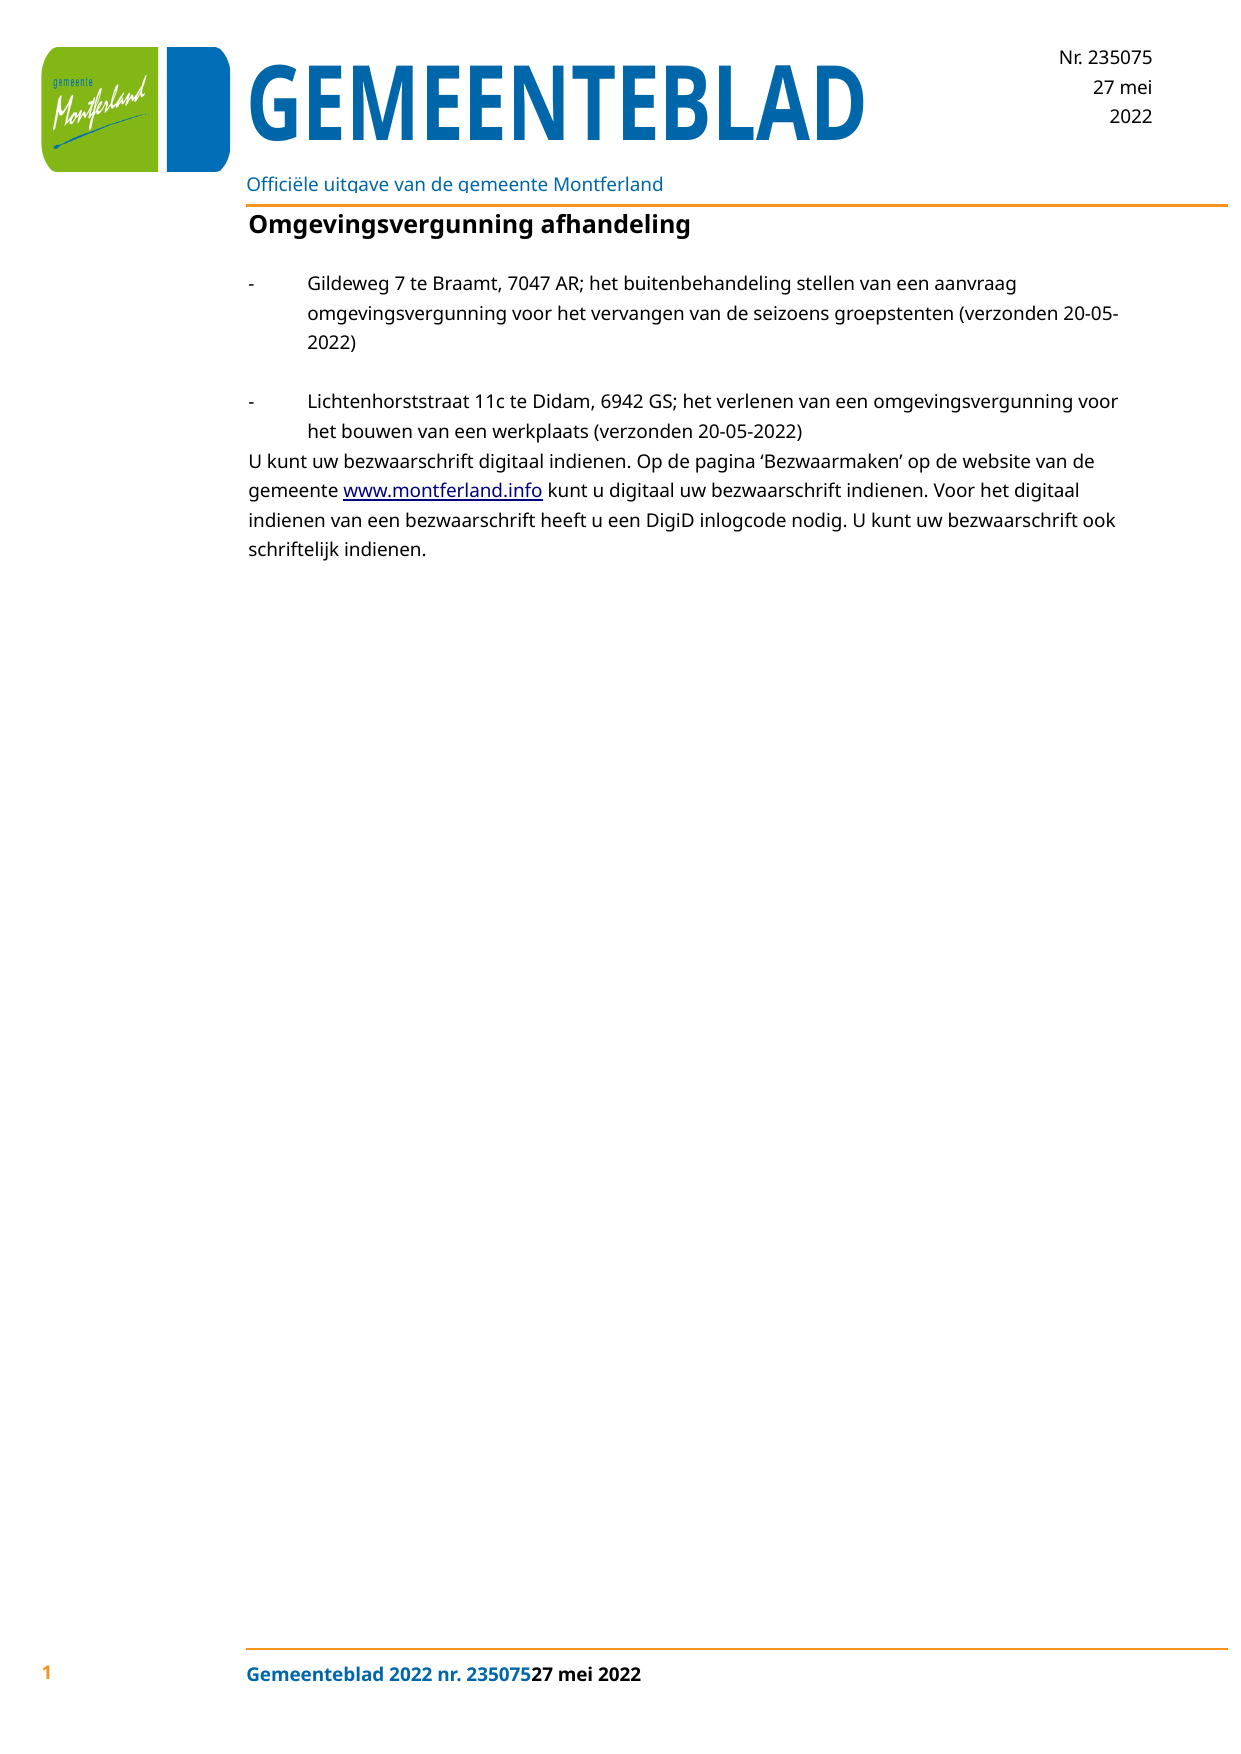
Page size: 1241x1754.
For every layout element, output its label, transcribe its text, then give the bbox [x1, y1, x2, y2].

text Omgevingsvergunning afhandeling [248, 207, 1152, 241]
text U kunt uw bezwaarschrift digitaal indienen. Op de pagina ‘Bezwaarmaken’ op de website van de gemeente www.montferland.info kunt u digitaal uw bezwaarschrift indienen. Voor het digitaal indienen van een bezwaarschrift heeft u een DigiD inlogcode nodig. U kunt uw bezwaarschrift ook schriftelijk indienen. [248, 448, 1152, 562]
picture [41, 47, 231, 172]
list Gildeweg 7 te Braamt, 7047 AR; het buitenbehandeling stellen van een aanvraag omgevingsvergunning voor het vervangen van de seizoens groepstenten (verzonden 20-05-2022) [248, 270, 1152, 355]
list Lichtenhorststraat 11c te Didam, 6942 GS; het verlenen van een omgevingsvergunning voor het bouwen van een werkplaats (verzonden 20-05-2022) [248, 389, 1152, 444]
